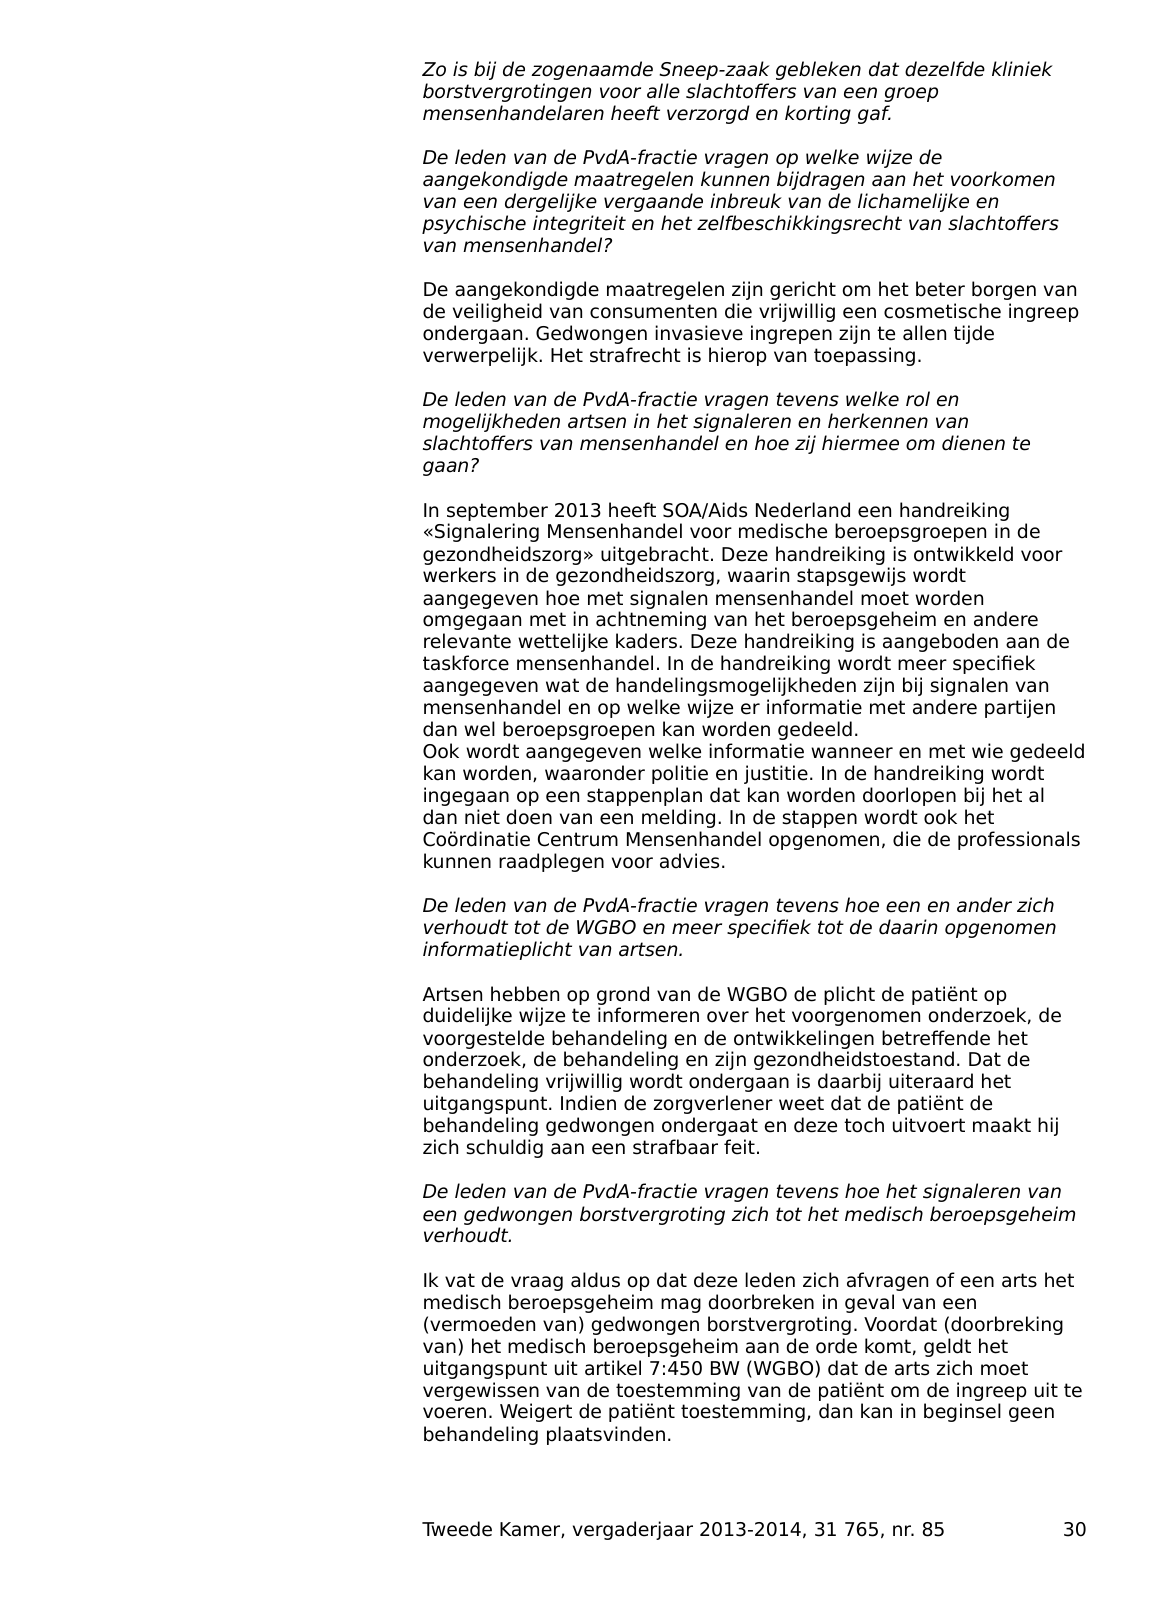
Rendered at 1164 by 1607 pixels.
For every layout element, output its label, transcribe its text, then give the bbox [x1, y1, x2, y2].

text Zo is bij de zogenaamde Sneep-zaak gebleken dat dezelfde kliniek borstvergrotingen voor alle slachtoffers van een groep mensenhandelaren heeft verzorgd en korting gaf. [422, 59, 1087, 125]
text De leden van de PvdA-fractie vragen tevens hoe het signaleren van een gedwongen borstvergroting zich tot het medisch beroepsgeheim verhoudt. [422, 1181, 1087, 1247]
text Ik vat de vraag aldus op dat deze leden zich afvragen of een arts het medisch beroepsgeheim mag doorbreken in geval van een (vermoeden van) gedwongen borstvergroting. Voordat (doorbreking van) het medisch beroepsgeheim aan de orde komt, geldt het uitgangspunt uit artikel 7:450 BW (WGBO) dat de arts zich moet vergewissen van de toestemming van de patiënt om de ingreep uit te voeren. Weigert de patiënt toestemming, dan kan in beginsel geen behandeling plaatsvinden. [422, 1269, 1087, 1445]
text Ook wordt aangegeven welke informatie wanneer en met wie gedeeld kan worden, waaronder politie en justitie. In de handreiking wordt ingegaan op een stappenplan dat kan worden doorlopen bij het al dan niet doen van een melding. In de stappen wordt ook het Coördinatie Centrum Mensenhandel opgenomen, die de professionals kunnen raadplegen voor advies. [422, 741, 1087, 873]
text In september 2013 heeft SOA/Aids Nederland een handreiking «Signalering Mensenhandel voor medische beroepsgroepen in de gezondheidszorg» uitgebracht. Deze handreiking is ontwikkeld voor werkers in de gezondheidszorg, waarin stapsgewijs wordt aangegeven hoe met signalen mensenhandel moet worden omgegaan met in achtneming van het beroepsgeheim en andere relevante wettelijke kaders. Deze handreiking is aangeboden aan de taskforce mensenhandel. In de handreiking wordt meer specifiek aangegeven wat de handelingsmogelijkheden zijn bij signalen van mensenhandel en op welke wijze er informatie met andere partijen dan wel beroepsgroepen kan worden gedeeld. [422, 499, 1087, 741]
text De leden van de PvdA-fractie vragen tevens hoe een en ander zich verhoudt tot de WGBO en meer specifiek tot de daarin opgenomen informatieplicht van artsen. [422, 895, 1087, 961]
text De aangekondigde maatregelen zijn gericht om het beter borgen van de veiligheid van consumenten die vrijwillig een cosmetische ingreep ondergaan. Gedwongen invasieve ingrepen zijn te allen tijde verwerpelijk. Het strafrecht is hierop van toepassing. [422, 279, 1087, 367]
subtitle De leden van de PvdA-fractie vragen tevens welke rol en mogelijkheden artsen in het signaleren en herkennen van slachtoffers van mensenhandel en hoe zij hiermee om dienen te gaan? [422, 389, 1087, 477]
subtitle De leden van de PvdA-fractie vragen op welke wijze de aangekondigde maatregelen kunnen bijdragen aan het voorkomen van een dergelijke vergaande inbreuk van de lichamelijke en psychische integriteit en het zelfbeschikkingsrecht van slachtoffers van mensenhandel? [422, 147, 1087, 257]
text Artsen hebben op grond van de WGBO de plicht de patiënt op duidelijke wijze te informeren over het voorgenomen onderzoek, de voorgestelde behandeling en de ontwikkelingen betreffende het onderzoek, de behandeling en zijn gezondheidstoestand. Dat de behandeling vrijwillig wordt ondergaan is daarbij uiteraard het uitgangspunt. Indien de zorgverlener weet dat de patiënt de behandeling gedwongen ondergaat en deze toch uitvoert maakt hij zich schuldig aan een strafbaar feit. [422, 983, 1087, 1159]
